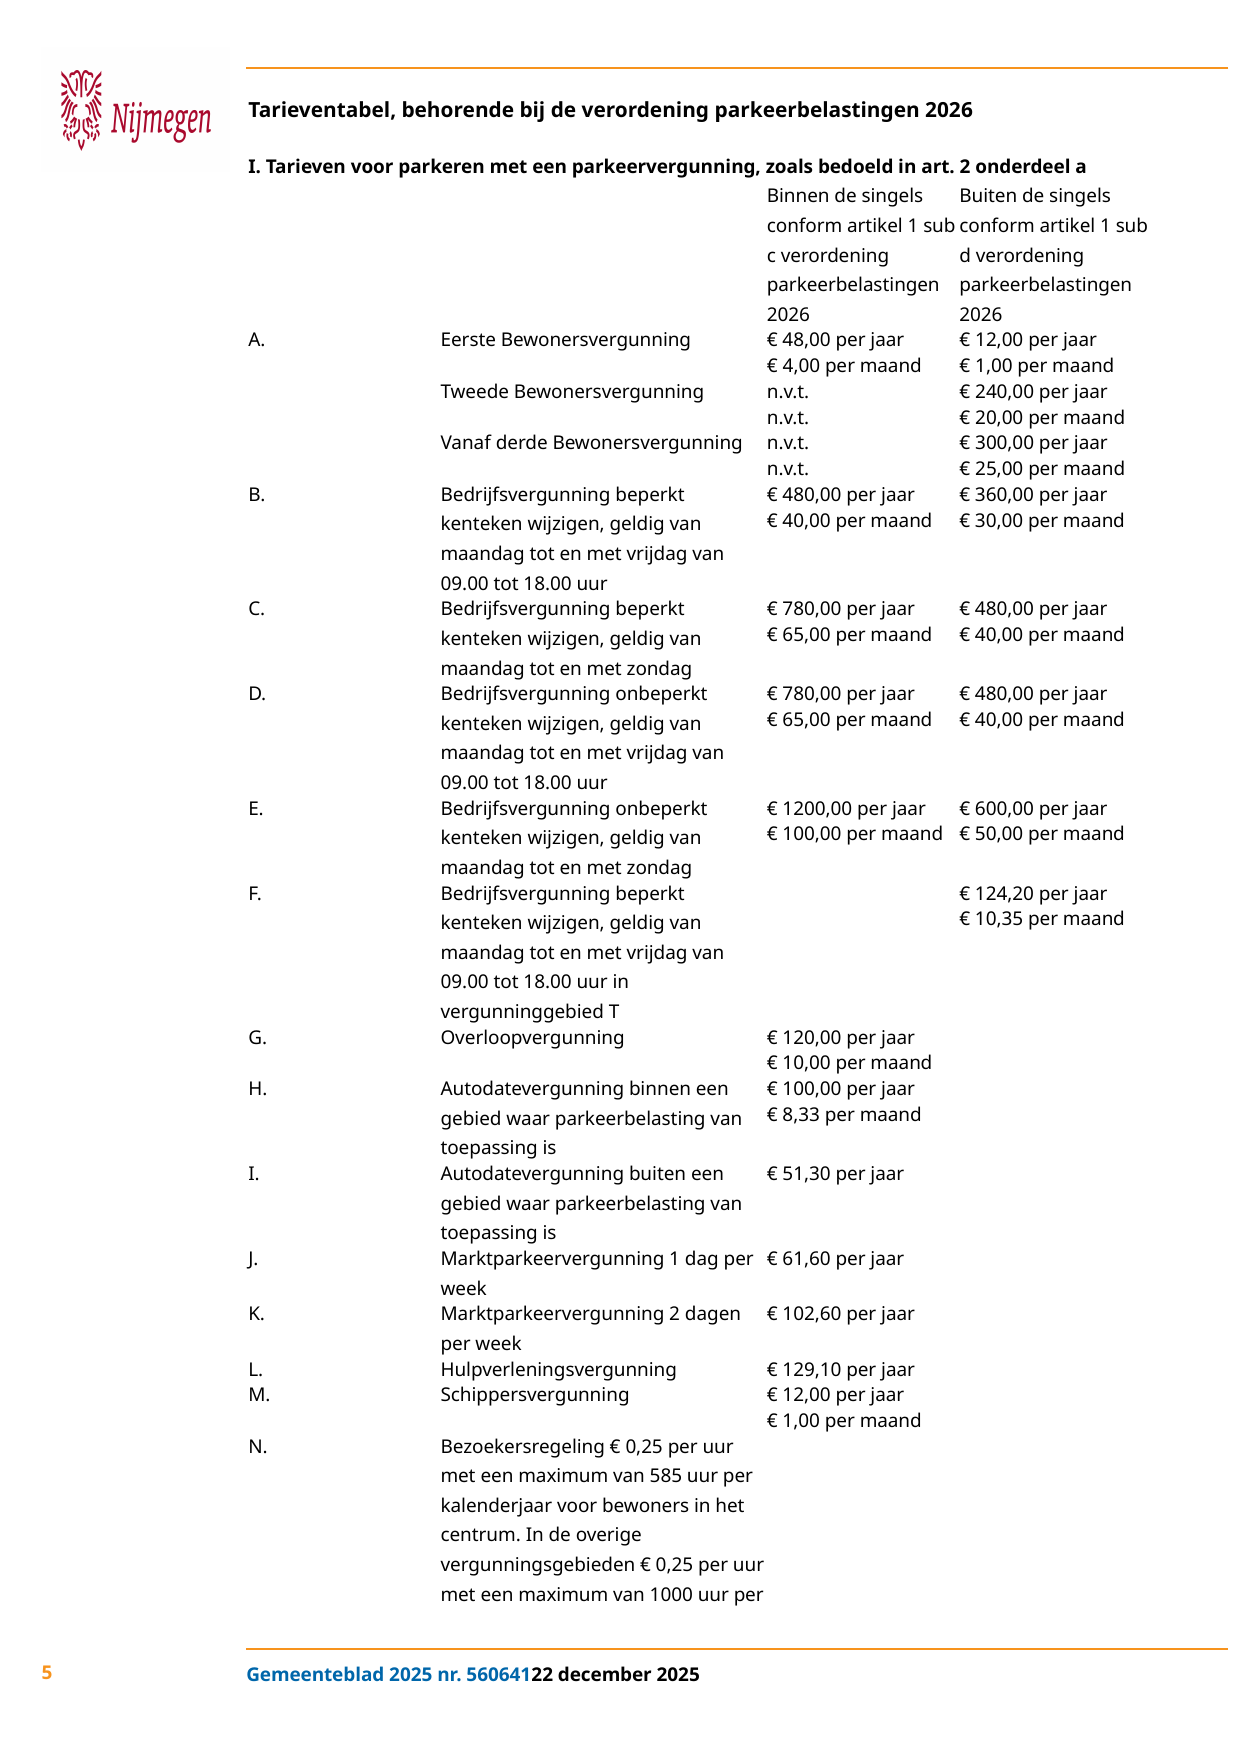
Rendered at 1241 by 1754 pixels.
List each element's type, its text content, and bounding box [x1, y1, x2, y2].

table_cell € 480,00 per jaar [959, 680, 1152, 706]
table_header [248, 183, 440, 327]
table_cell [767, 1433, 959, 1607]
table_cell Schippersvergunning [440, 1381, 767, 1433]
table_cell € 61,60 per jaar [767, 1245, 959, 1300]
table_header Binnen de singels conform artikel 1 sub c verordening parkeerbelastingen 2026 [767, 183, 959, 327]
table_cell € 780,00 per jaar [767, 596, 959, 621]
table_cell Autodatevergunning binnen een gebied waar parkeerbelasting van toepassing is [440, 1075, 767, 1160]
table_cell [959, 1433, 1152, 1607]
table_cell Bedrijfsvergunning beperkt kenteken wijzigen, geldig van maandag tot en met zondag [440, 596, 767, 680]
table_cell Autodatevergunning buiten een gebied waar parkeerbelasting van toepassing is [440, 1160, 767, 1245]
table_cell G. [248, 1024, 440, 1075]
table_cell € 8,33 per maand [767, 1101, 959, 1160]
table_cell € 129,10 per jaar [767, 1356, 959, 1381]
table_cell € 65,00 per maand [767, 621, 959, 680]
table_cell M. [248, 1381, 440, 1433]
table_cell H. [248, 1075, 440, 1160]
table_cell C. [248, 596, 440, 680]
table_cell Hulpverleningsvergunning [440, 1356, 767, 1381]
table_cell € 40,00 per maand [959, 706, 1152, 795]
table_cell E. [248, 795, 440, 880]
table_cell Overloopvergunning [440, 1024, 767, 1075]
table_cell € 300,00 per jaar [959, 430, 1152, 455]
table_cell € 100,00 per maand [767, 821, 959, 880]
table_cell € 30,00 per maand [959, 507, 1152, 596]
table_cell Vanaf derde Bewonersvergunning [440, 430, 767, 481]
table_cell [959, 1245, 1152, 1300]
table_cell € 12,00 per jaar [959, 327, 1152, 352]
table_cell € 12,00 per jaar [767, 1381, 959, 1407]
table_cell Bezoekersregeling € 0,25 per uur met een maximum van 585 uur per kalenderjaar voor bewoners in het centrum. In de overige vergunningsgebieden € 0,25 per uur met een maximum van 1000 uur per [440, 1433, 767, 1607]
table_cell Marktparkeervergunning 1 dag per week [440, 1245, 767, 1300]
table_cell € 10,00 per maand [767, 1050, 959, 1075]
table_cell Eerste Bewonersvergunning [440, 327, 767, 378]
table_cell F. [248, 880, 440, 1024]
table_cell € 102,60 per jaar [767, 1300, 959, 1356]
table_cell € 1,00 per maand [959, 353, 1152, 378]
table_cell € 120,00 per jaar [767, 1024, 959, 1049]
table_cell n.v.t. [767, 404, 959, 429]
table_cell [767, 880, 959, 1024]
table_cell € 50,00 per maand [959, 821, 1152, 880]
table_cell n.v.t. [767, 455, 959, 481]
table_cell Bedrijfsvergunning onbeperkt kenteken wijzigen, geldig van maandag tot en met vrijdag van 09.00 tot 18.00 uur [440, 680, 767, 795]
table_cell € 1200,00 per jaar [767, 795, 959, 821]
table_cell € 124,20 per jaar [959, 880, 1152, 906]
table_cell € 360,00 per jaar [959, 481, 1152, 507]
table_cell n.v.t. [767, 378, 959, 404]
table_cell [959, 1356, 1152, 1381]
table_cell [959, 1300, 1152, 1356]
table_cell € 48,00 per jaar [767, 327, 959, 352]
table_cell Tweede Bewonersvergunning [440, 378, 767, 429]
table_cell [959, 1160, 1152, 1245]
table_cell € 1,00 per maand [767, 1407, 959, 1433]
table_cell [959, 1075, 1152, 1160]
table_cell € 65,00 per maand [767, 706, 959, 795]
table_cell B. [248, 481, 440, 596]
picture [41, 47, 231, 172]
table_cell € 4,00 per maand [767, 353, 959, 378]
table_cell [959, 1024, 1152, 1075]
table_cell n.v.t. [767, 430, 959, 455]
table_cell € 40,00 per maand [959, 621, 1152, 680]
table_cell J. [248, 1245, 440, 1300]
table_cell € 480,00 per jaar [767, 481, 959, 507]
table_cell [959, 1381, 1152, 1433]
table_cell Bedrijfsvergunning onbeperkt kenteken wijzigen, geldig van maandag tot en met zondag [440, 795, 767, 880]
table_cell K. [248, 1300, 440, 1356]
text I. Tarieven voor parkeren met een parkeervergunning, zoals bedoeld in art. 2 onderdeel a [248, 153, 1152, 179]
table_cell € 780,00 per jaar [767, 680, 959, 706]
table_cell € 25,00 per maand [959, 455, 1152, 481]
table_header [440, 183, 767, 327]
table_cell Bedrijfsvergunning beperkt kenteken wijzigen, geldig van maandag tot en met vrijdag van 09.00 tot 18.00 uur [440, 481, 767, 596]
table_header Buiten de singels conform artikel 1 sub d verordening parkeerbelastingen 2026 [959, 183, 1152, 327]
table_cell € 240,00 per jaar [959, 378, 1152, 404]
table_cell D. [248, 680, 440, 795]
table_cell L. [248, 1356, 440, 1381]
table_cell A. [248, 327, 440, 481]
table_cell € 600,00 per jaar [959, 795, 1152, 821]
table_cell € 100,00 per jaar [767, 1075, 959, 1101]
text Tarieventabel, behorende bij de verordening parkeerbelastingen 2026 [248, 95, 1152, 123]
table_cell € 20,00 per maand [959, 404, 1152, 429]
table_cell Marktparkeervergunning 2 dagen per week [440, 1300, 767, 1356]
table_cell Bedrijfsvergunning beperkt kenteken wijzigen, geldig van maandag tot en met vrijdag van 09.00 tot 18.00 uur in vergunninggebied T [440, 880, 767, 1024]
table_cell N. [248, 1433, 440, 1607]
table_cell € 480,00 per jaar [959, 596, 1152, 621]
table_cell I. [248, 1160, 440, 1245]
table_cell € 51,30 per jaar [767, 1160, 959, 1245]
table_cell € 10,35 per maand [959, 906, 1152, 1024]
table_cell € 40,00 per maand [767, 507, 959, 596]
